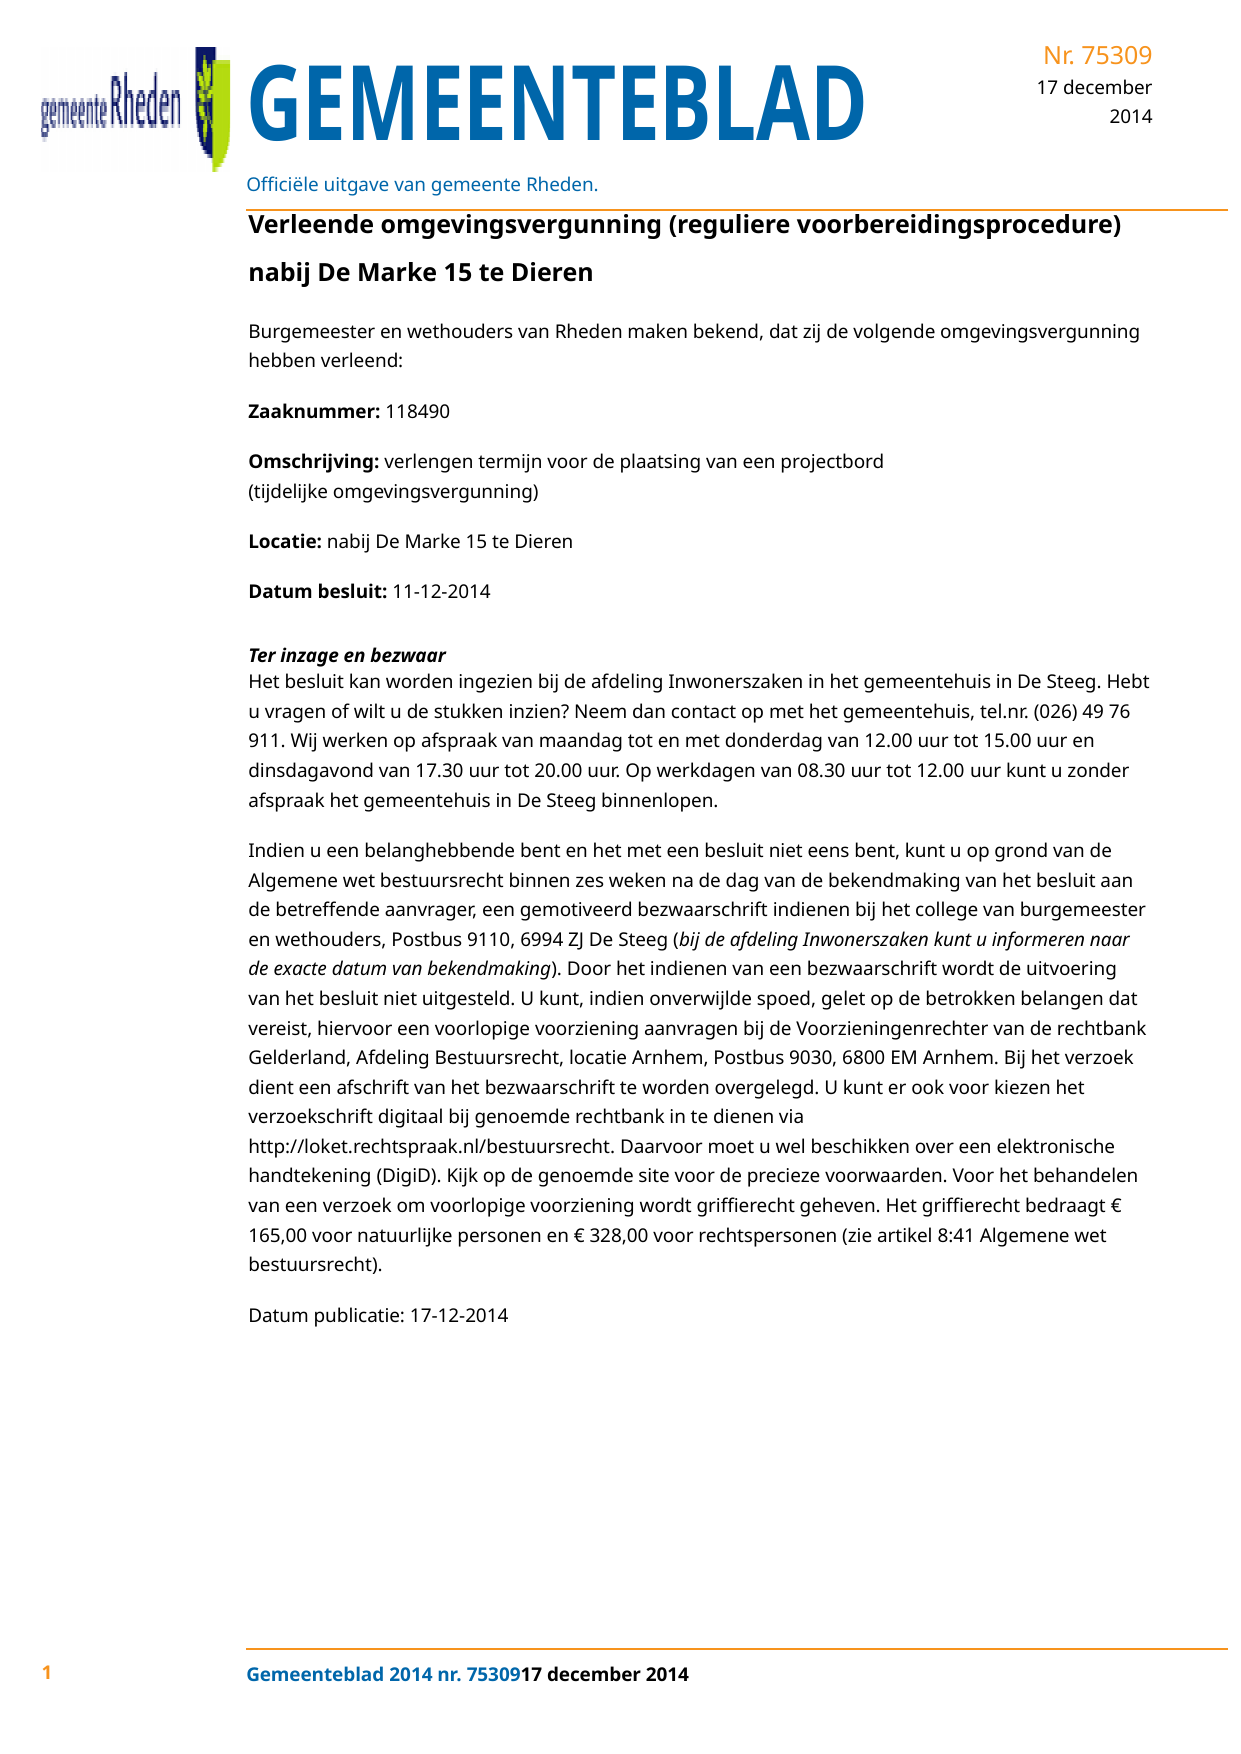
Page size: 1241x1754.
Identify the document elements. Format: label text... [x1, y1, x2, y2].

picture [41, 47, 231, 172]
text Indien u een belanghebbende bent en het met een besluit niet eens bent, kunt u op grond van de Algemene wet bestuursrecht binnen zes weken na de dag van de bekendmaking van het besluit aan de betreffende aanvrager, een gemotiveerd bezwaarschrift indienen bij het college van burgemeester en wethouders, Postbus 9110, 6994 ZJ De Steeg (bij de afdeling Inwonerszaken kunt u informeren naar de exacte datum van bekendmaking). Door het indienen van een bezwaarschrift wordt de uitvoering van het besluit niet uitgesteld. U kunt, indien onverwijlde spoed, gelet op de betrokken belangen dat vereist, hiervoor een voorlopige voorziening aanvragen bij de Voorzieningenrechter van de rechtbank Gelderland, Afdeling Bestuursrecht, locatie Arnhem, Postbus 9030, 6800 EM Arnhem. Bij het verzoek dient een afschrift van het bezwaarschrift te worden overgelegd. U kunt er ook voor kiezen het verzoekschrift digitaal bij genoemde rechtbank in te dienen via http://loket.rechtspraak.nl/bestuursrecht. Daarvoor moet u wel beschikken over een elektronische handtekening (DigiD). Kijk op de genoemde site voor de precieze voorwaarden. Voor het behandelen van een verzoek om voorlopige voorziening wordt griffierecht geheven. Het griffierecht bedraagt € 165,00 voor natuurlijke personen en € 328,00 voor rechtspersonen (zie artikel 8:41 Algemene wet bestuursrecht). [248, 837, 1152, 1277]
text Het besluit kan worden ingezien bij de afdeling Inwonerszaken in het gemeentehuis in De Steeg. Hebt u vragen of wilt u de stukken inzien? Neem dan contact op met het gemeentehuis, tel.nr. (026) 49 76 911. Wij werken op afspraak van maandag tot en met donderdag van 12.00 uur tot 15.00 uur en dinsdagavond van 17.30 uur tot 20.00 uur. Op werkdagen van 08.30 uur tot 12.00 uur kunt u zonder afspraak het gemeentehuis in De Steeg binnenlopen. [248, 668, 1152, 812]
text Datum publicatie: 17-12-2014 [248, 1302, 1152, 1327]
text Verleende omgevingsvergunning (reguliere voorbereidingsprocedure) nabij De Marke 15 te Dieren [248, 211, 1152, 288]
text Zaaknummer: 118490 [248, 398, 1152, 424]
text Locatie: nabij De Marke 15 te Dieren [248, 528, 1152, 554]
text Omschrijving: verlengen termijn voor de plaatsing van een projectbord (tijdelijke omgevingsvergunning) [248, 448, 1152, 504]
text Ter inzage en bezwaar [248, 643, 1152, 668]
text Burgemeester en wethouders van Rheden maken bekend, dat zij de volgende omgevingsvergunning hebben verleend: [248, 318, 1152, 373]
text Datum besluit: 11-12-2014 [248, 579, 1152, 604]
